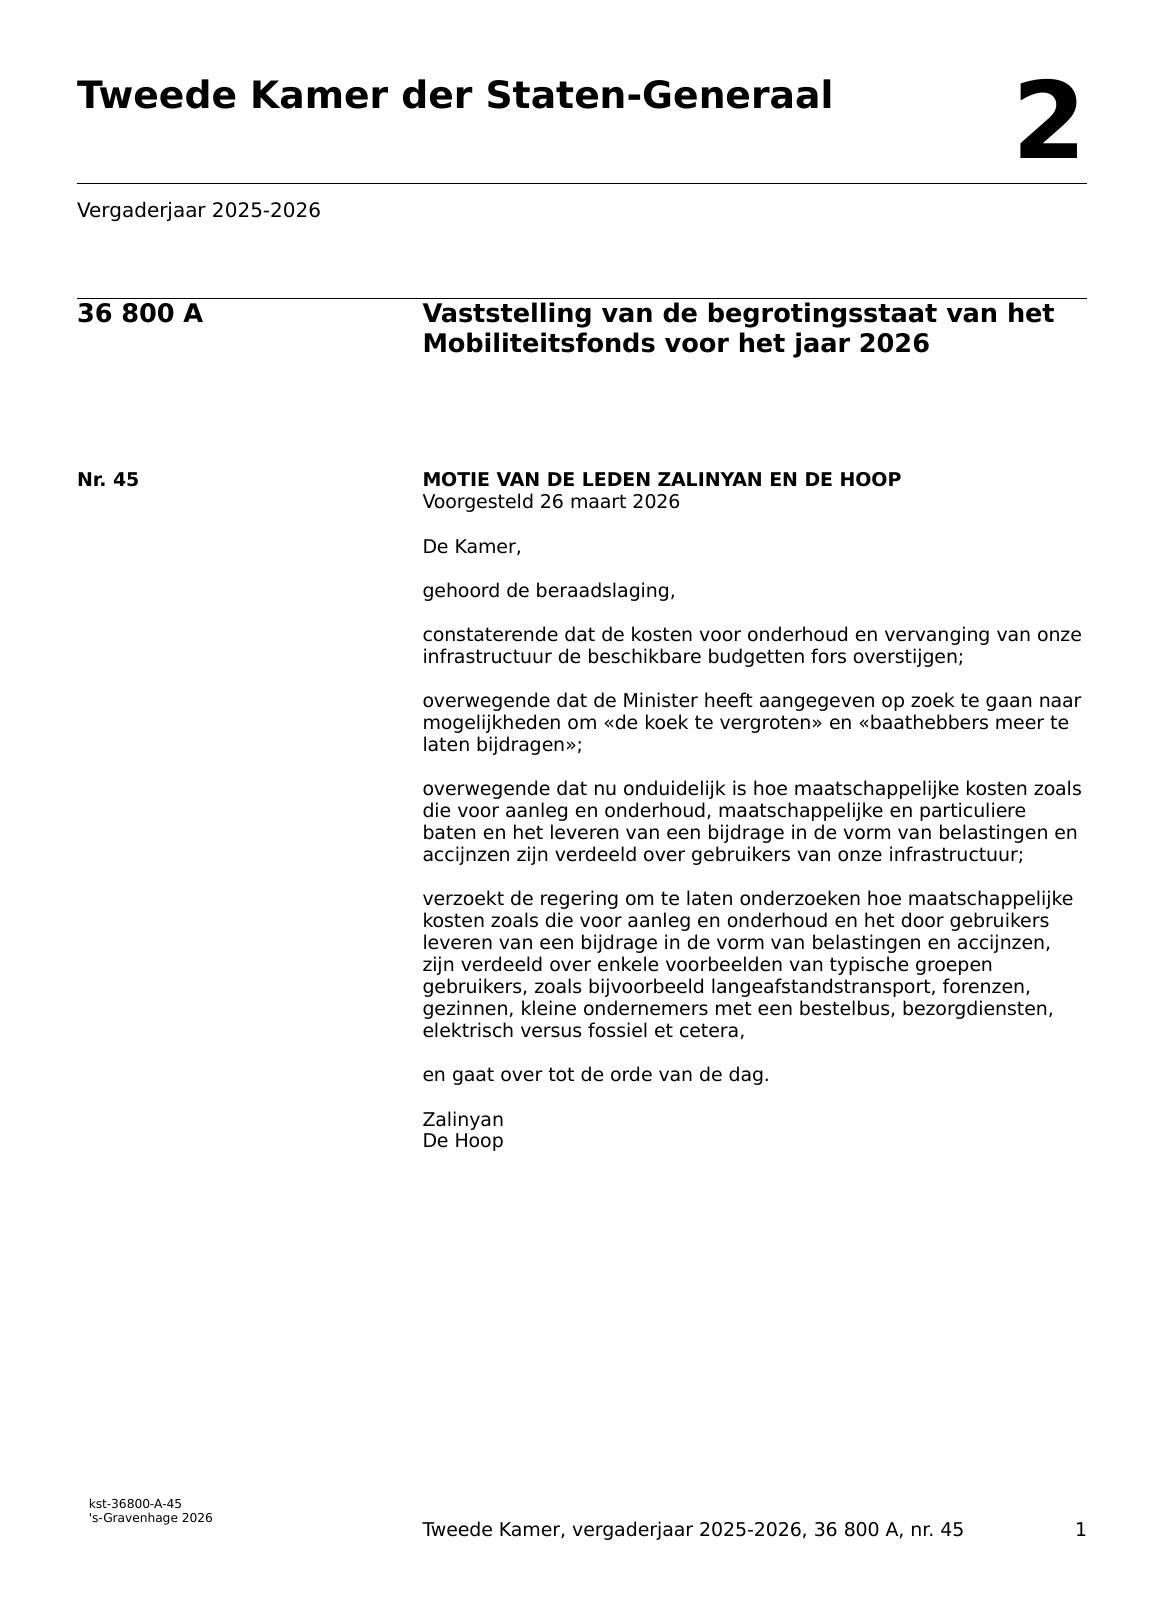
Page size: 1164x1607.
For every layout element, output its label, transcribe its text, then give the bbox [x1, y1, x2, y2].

table_cell Vergaderjaar 2025-2026 [77, 184, 1087, 298]
text en gaat over tot de orde van de dag. [422, 1064, 1087, 1086]
subtitle Nr. 45 MOTIE VAN DE LEDEN ZALINYAN EN DE HOOP [77, 469, 1087, 491]
text verzoekt de regering om te laten onderzoeken hoe maatschappelijke kosten zoals die voor aanleg en onderhoud en het door gebruikers leveren van een bijdrage in de vorm van belastingen en accijnzen, zijn verdeeld over enkele voorbeelden van typische groepen gebruikers, zoals bijvoorbeeld langeafstandstransport, forenzen, gezinnen, kleine ondernemers met een bestelbus, bezorgdiensten, elektrisch versus fossiel et cetera, [422, 888, 1087, 1042]
text Zalinyan [422, 1108, 1087, 1130]
text 's-Gravenhage 2026 [88, 1511, 323, 1525]
text De Hoop [422, 1130, 1087, 1152]
text constaterende dat de kosten voor onderhoud en vervanging van onze infrastructuur de beschikbare budgetten fors overstijgen; [422, 624, 1087, 668]
text De Kamer, [422, 536, 1087, 557]
text Voorgesteld 26 maart 2026 [422, 491, 1087, 513]
subtitle 36 800 A Vaststelling van de begrotingsstaat van het Mobiliteitsfonds voor het jaar 2026 [77, 299, 1087, 358]
text overwegende dat de Minister heeft aangegeven op zoek te gaan naar mogelijkheden om «de koek te vergroten» en «baathebbers meer te laten bijdragen»; [422, 690, 1087, 756]
table_header 2 [886, 59, 1087, 183]
table_header Tweede Kamer der Staten-Generaal [77, 59, 886, 183]
text kst-36800-A-45 [88, 1497, 323, 1511]
text overwegende dat nu onduidelijk is hoe maatschappelijke kosten zoals die voor aanleg en onderhoud, maatschappelijke en particuliere baten en het leveren van een bijdrage in de vorm van belastingen en accijnzen zijn verdeeld over gebruikers van onze infrastructuur; [422, 778, 1087, 866]
text gehoord de beraadslaging, [422, 580, 1087, 602]
